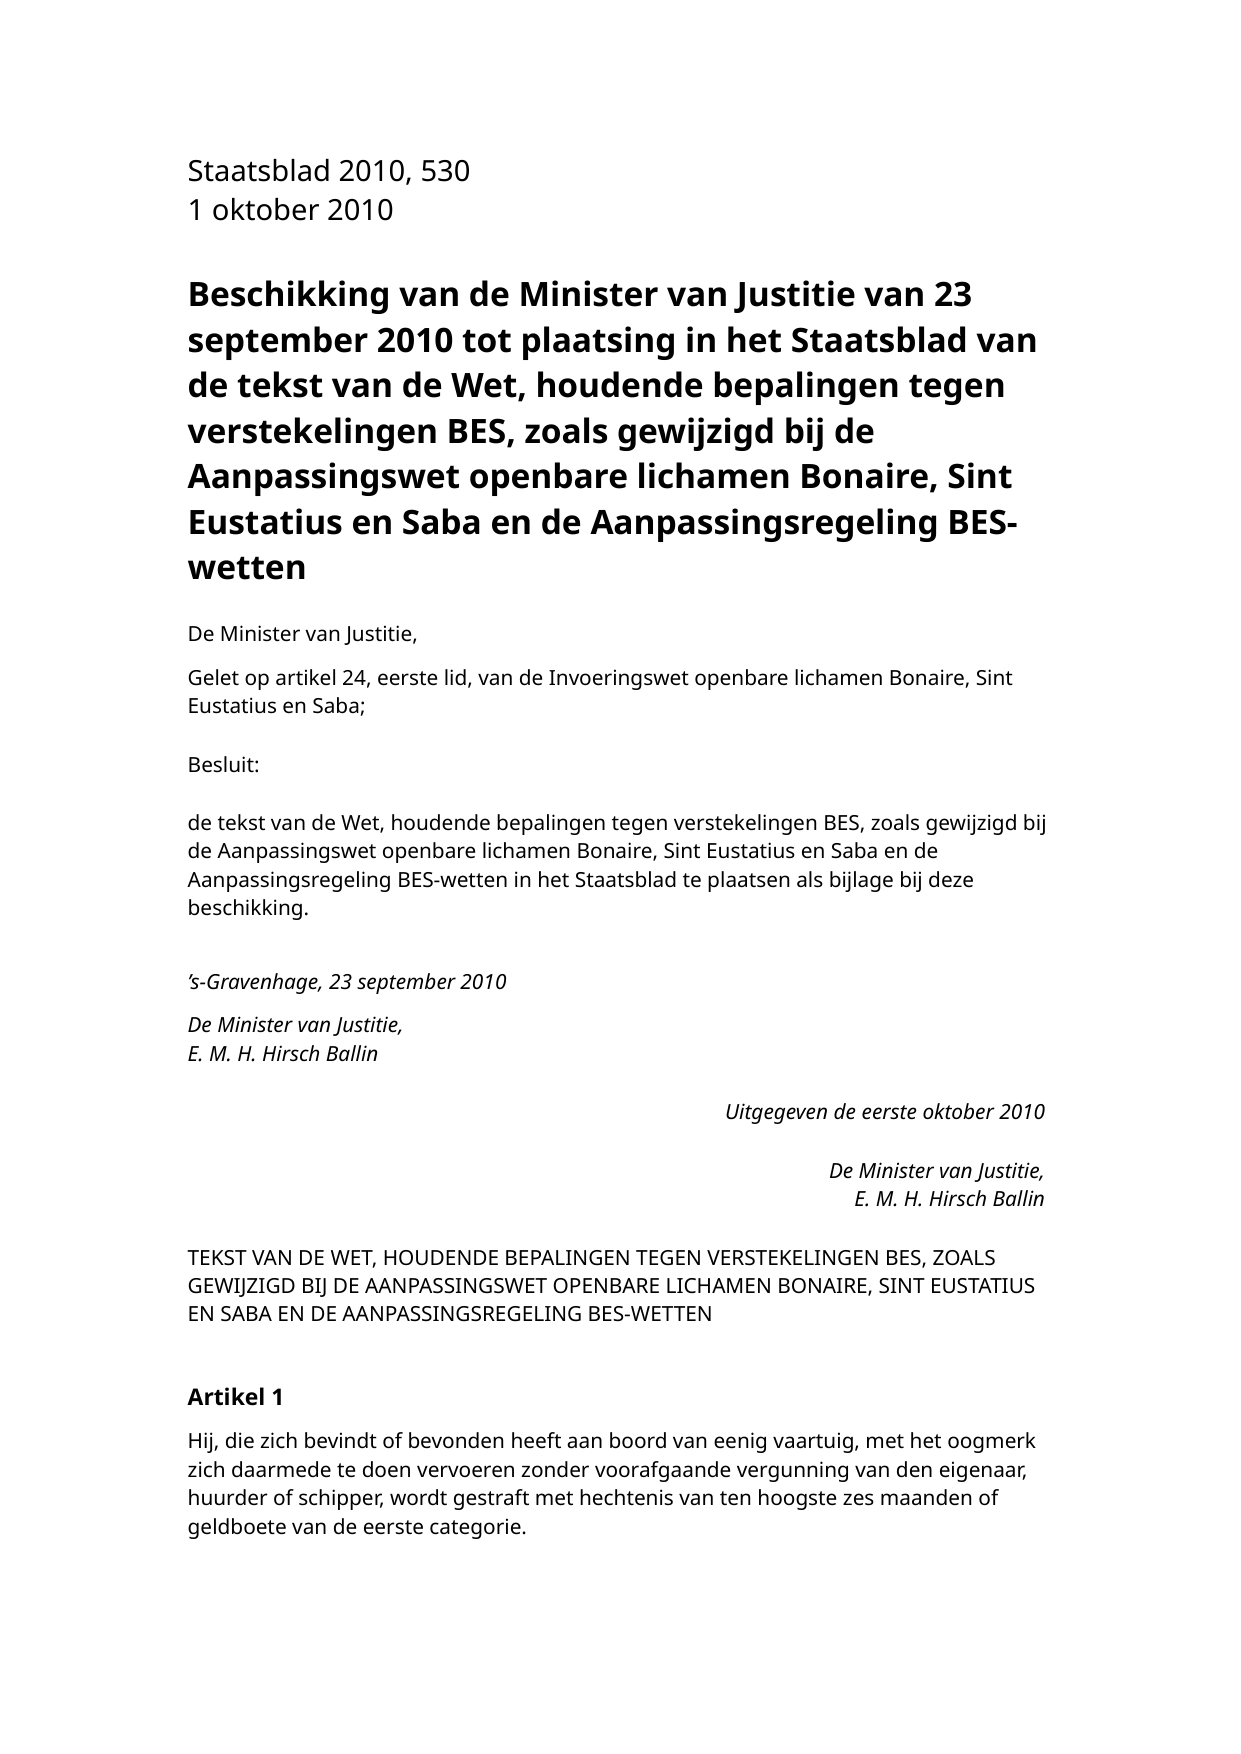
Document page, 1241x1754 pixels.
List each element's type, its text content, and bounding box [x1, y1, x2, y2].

text 1 oktober 2010 [187, 190, 1053, 229]
text Hij, die zich bevindt of bevonden heeft aan boord van eenig vaartuig, met het oogmerk zich daarmede te doen vervoeren zonder voorafgaande vergunning van den eigenaar, huurder of schipper, wordt gestraft met hechtenis van ten hoogste zes maanden of geldboete van de eerste categorie. [187, 1427, 1053, 1540]
text De Minister van Justitie, [187, 1010, 1053, 1039]
text E. M. H. Hirsch Ballin [187, 1039, 1053, 1067]
text De Minister van Justitie, [187, 1156, 1053, 1184]
text de tekst van de Wet, houdende bepalingen tegen verstekelingen BES, zoals gewijzigd bij de Aanpassingswet openbare lichamen Bonaire, Sint Eustatius en Saba en de Aanpassingsregeling BES-wetten in het Staatsblad te plaatsen als bijlage bij deze beschikking. [187, 808, 1053, 922]
subtitle Beschikking van de Minister van Justitie van 23 september 2010 tot plaatsing in het Staatsblad van de tekst van de Wet, houdende bepalingen tegen verstekelingen BES, zoals gewijzigd bij de Aanpassingswet openbare lichamen Bonaire, Sint Eustatius en Saba en de Aanpassingsregeling BES-wetten [187, 271, 1053, 589]
text ’s-Gravenhage, 23 september 2010 [187, 967, 1053, 995]
text Besluit: [187, 750, 1053, 778]
text Gelet op artikel 24, eerste lid, van de Invoeringswet openbare lichamen Bonaire, Sint Eustatius en Saba; [187, 663, 1053, 720]
text Uitgegeven de eerste oktober 2010 [187, 1097, 1053, 1126]
text E. M. H. Hirsch Ballin [187, 1184, 1053, 1213]
text De Minister van Justitie, [187, 619, 1053, 648]
text Staatsblad 2010, 530 [187, 150, 1053, 190]
subtitle Artikel 1 [187, 1380, 1053, 1412]
subtitle TEKST VAN DE WET, HOUDENDE BEPALINGEN TEGEN VERSTEKELINGEN BES, ZOALS GEWIJZIGD BIJ DE AANPASSINGSWET OPENBARE LICHAMEN BONAIRE, SINT EUSTATIUS EN SABA EN DE AANPASSINGSREGELING BES-WETTEN [187, 1243, 1053, 1328]
